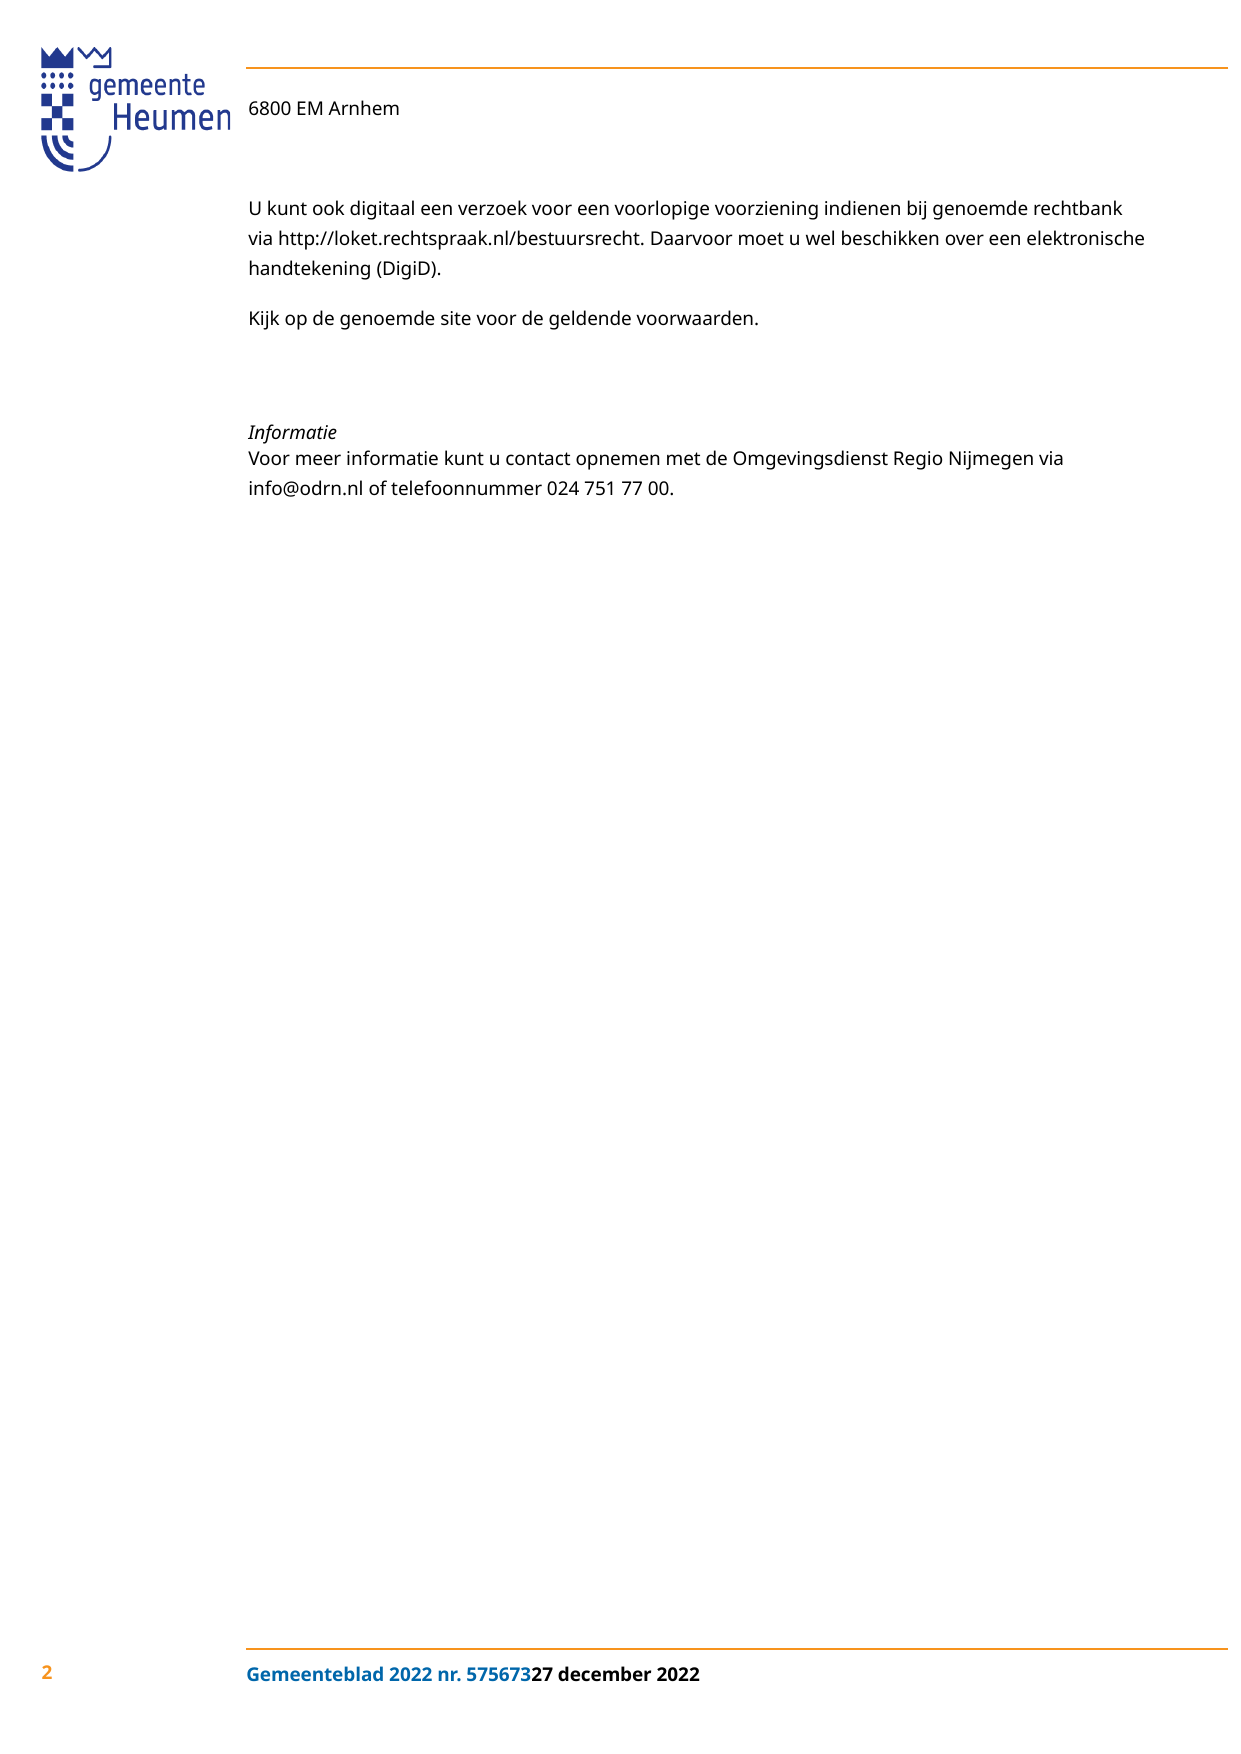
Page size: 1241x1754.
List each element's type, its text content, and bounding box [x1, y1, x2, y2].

text U kunt ook digitaal een verzoek voor een voorlopige voorziening indienen bij genoemde rechtbank via http://loket.rechtspraak.nl/bestuursrecht. Daarvoor moet u wel beschikken over een elektronische handtekening (DigiD). [248, 196, 1152, 281]
text Voor meer informatie kunt u contact opnemen met de Omgevingsdienst Regio Nijmegen via info@odrn.nl of telefoonnummer 024 751 77 00. [248, 445, 1152, 501]
picture [41, 47, 231, 172]
text Kijk op de genoemde site voor de geldende voorwaarden. [248, 305, 1152, 331]
text 6800 EM Arnhem [248, 95, 1152, 121]
text Informatie [248, 419, 1152, 445]
